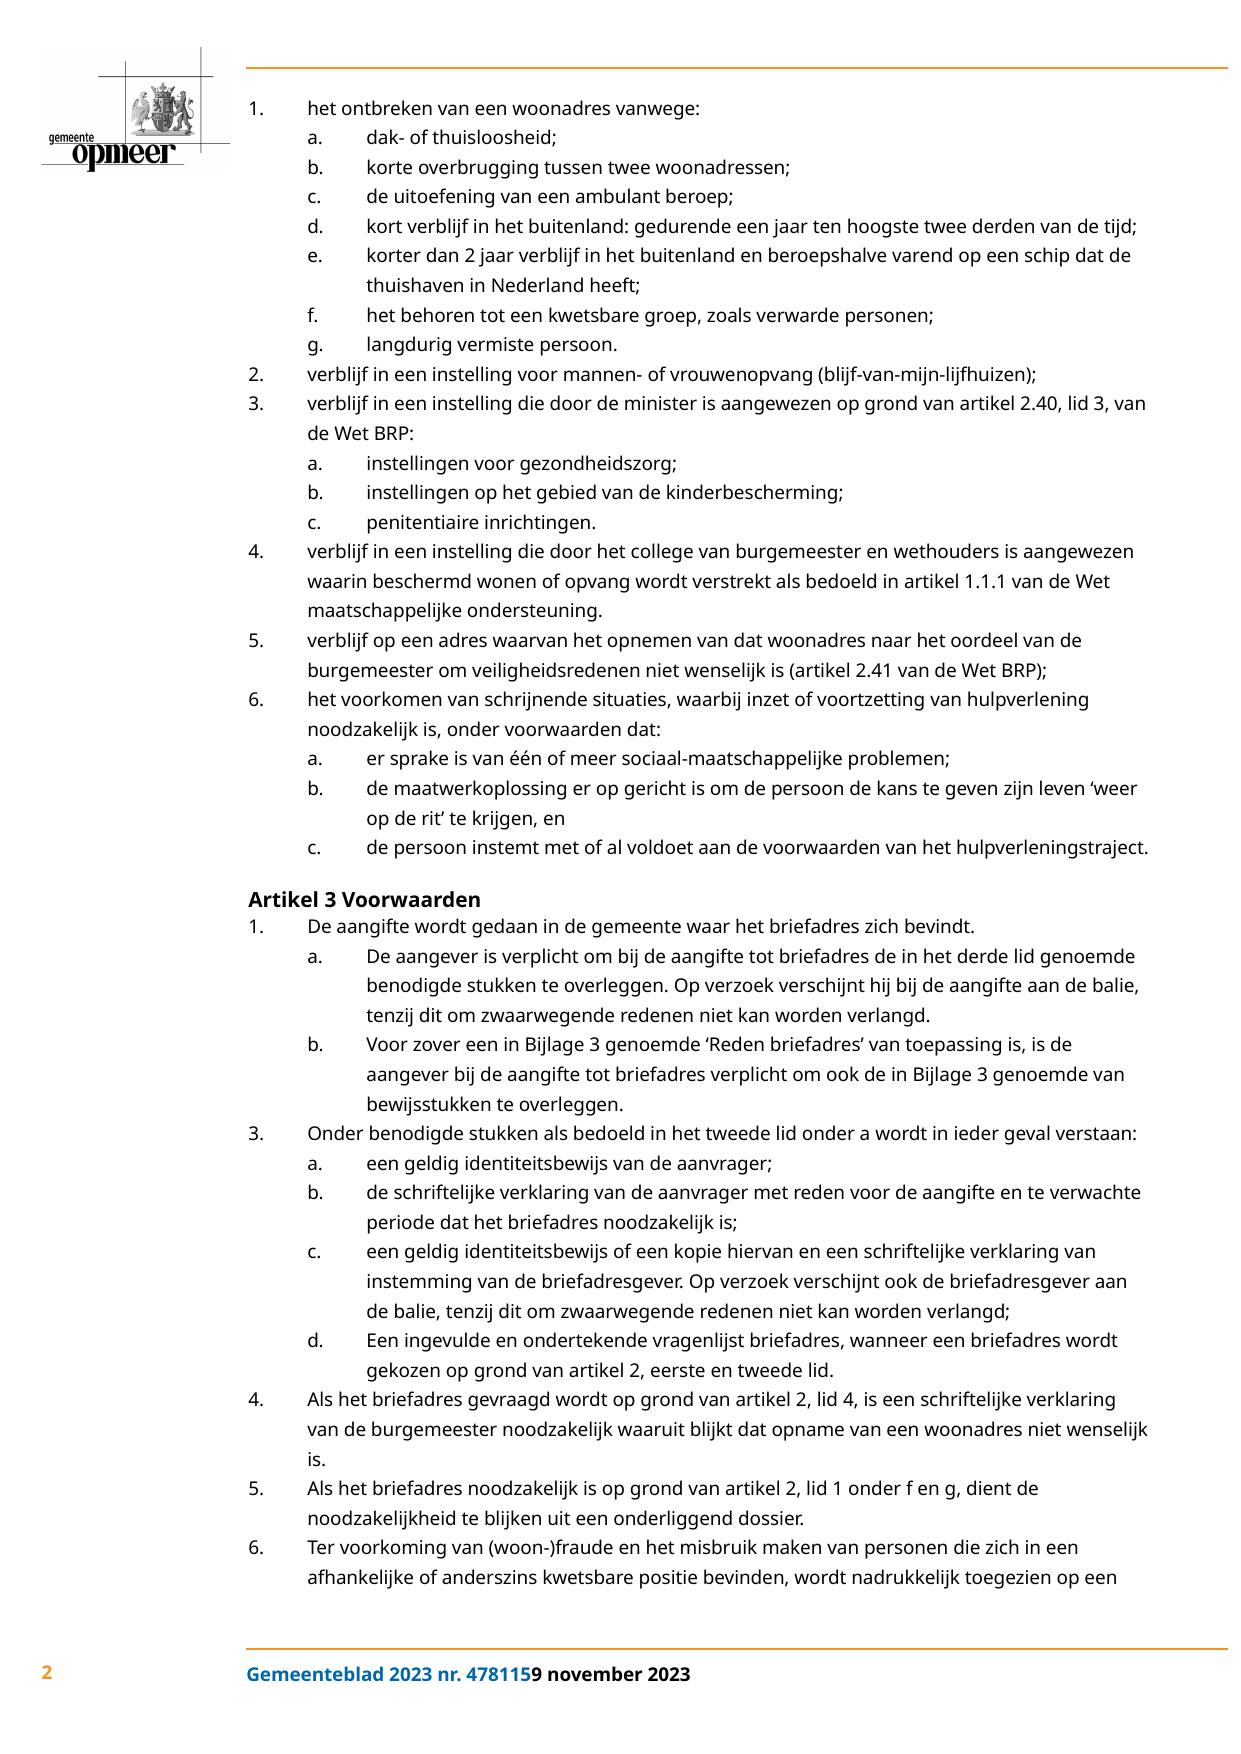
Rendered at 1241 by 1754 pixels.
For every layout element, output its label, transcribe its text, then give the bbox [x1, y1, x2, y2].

list er sprake is van één of meer sociaal-maatschappelijke problemen; [307, 746, 1152, 771]
list Ter voorkoming van (woon-)fraude en het misbruik maken van personen die zich in een afhankelijke of anderszins kwetsbare positie bevinden, wordt nadrukkelijk toegezien op een [248, 1534, 1152, 1590]
list De aangever is verplicht om bij de aangifte tot briefadres de in het derde lid genoemde benodigde stukken te overleggen. Op verzoek verschijnt hij bij de aangifte aan de balie, tenzij dit om zwaarwegende redenen niet kan worden verlangd. [307, 943, 1152, 1028]
list verblijf in een instelling die door de minister is aangewezen op grond van artikel 2.40, lid 3, van de Wet BRP: [248, 391, 1152, 446]
list verblijf in een instelling voor mannen- of vrouwenopvang (blijf-van-mijn-lijfhuizen); [248, 361, 1152, 387]
list het voorkomen van schrijnende situaties, waarbij inzet of voortzetting van hulpverlening noodzakelijk is, onder voorwaarden dat: [248, 686, 1152, 742]
list verblijf in een instelling die door het college van burgemeester en wethouders is aangewezen waarin beschermd wonen of opvang wordt verstrekt als bedoeld in artikel 1.1.1 van de Wet maatschappelijke ondersteuning. [248, 538, 1152, 623]
list langdurig vermiste persoon. [307, 331, 1152, 357]
list De aangifte wordt gedaan in de gemeente waar het briefadres zich bevindt. [248, 913, 1152, 939]
list Een ingevulde en ondertekende vragenlijst briefadres, wanneer een briefadres wordt gekozen op grond van artikel 2, eerste en tweede lid. [307, 1327, 1152, 1383]
list kort verblijf in het buitenland: gedurende een jaar ten hoogste twee derden van de tijd; [307, 213, 1152, 239]
list een geldig identiteitsbewijs van de aanvrager; [307, 1150, 1152, 1176]
list dak- of thuisloosheid; [307, 124, 1152, 150]
list Voor zover een in Bijlage 3 genoemde ‘Reden briefadres’ van toepassing is, is de aangever bij de aangifte tot briefadres verplicht om ook de in Bijlage 3 genoemde van bewijsstukken te overleggen. [307, 1032, 1152, 1116]
list korte overbrugging tussen twee woonadressen; [307, 154, 1152, 180]
list korter dan 2 jaar verblijf in het buitenland en beroepshalve varend op een schip dat de thuishaven in Nederland heeft; [307, 243, 1152, 298]
list het behoren tot een kwetsbare groep, zoals verwarde personen; [307, 302, 1152, 328]
list Onder benodigde stukken als bedoeld in het tweede lid onder a wordt in ieder geval verstaan: [248, 1120, 1152, 1146]
list verblijf op een adres waarvan het opnemen van dat woonadres naar het oordeel van de burgemeester om veiligheidsredenen niet wenselijk is (artikel 2.41 van de Wet BRP); [248, 627, 1152, 683]
list instellingen voor gezondheidszorg; [307, 450, 1152, 476]
list Als het briefadres gevraagd wordt op grond van artikel 2, lid 4, is een schriftelijke verklaring van de burgemeester noodzakelijk waaruit blijkt dat opname van een woonadres niet wenselijk is. [248, 1387, 1152, 1471]
list de schriftelijke verklaring van de aanvrager met reden voor de aangifte en te verwachte periode dat het briefadres noodzakelijk is; [307, 1179, 1152, 1235]
list het ontbreken van een woonadres vanwege: [248, 95, 1152, 121]
list penitentiaire inrichtingen. [307, 509, 1152, 535]
text Artikel 3 Voorwaarden [248, 885, 1152, 913]
list de maatwerkoplossing er op gericht is om de persoon de kans te geven zijn leven ‘weer op de rit’ te krijgen, en [307, 775, 1152, 831]
picture [41, 47, 231, 172]
list de uitoefening van een ambulant beroep; [307, 183, 1152, 209]
list de persoon instemt met of al voldoet aan de voorwaarden van het hulpverleningstraject. [307, 834, 1152, 860]
list Als het briefadres noodzakelijk is op grond van artikel 2, lid 1 onder f en g, dient de noodzakelijkheid te blijken uit een onderliggend dossier. [248, 1475, 1152, 1531]
list instellingen op het gebied van de kinderbescherming; [307, 479, 1152, 505]
list een geldig identiteitsbewijs of een kopie hiervan en een schriftelijke verklaring van instemming van de briefadresgever. Op verzoek verschijnt ook de briefadresgever aan de balie, tenzij dit om zwaarwegende redenen niet kan worden verlangd; [307, 1239, 1152, 1323]
